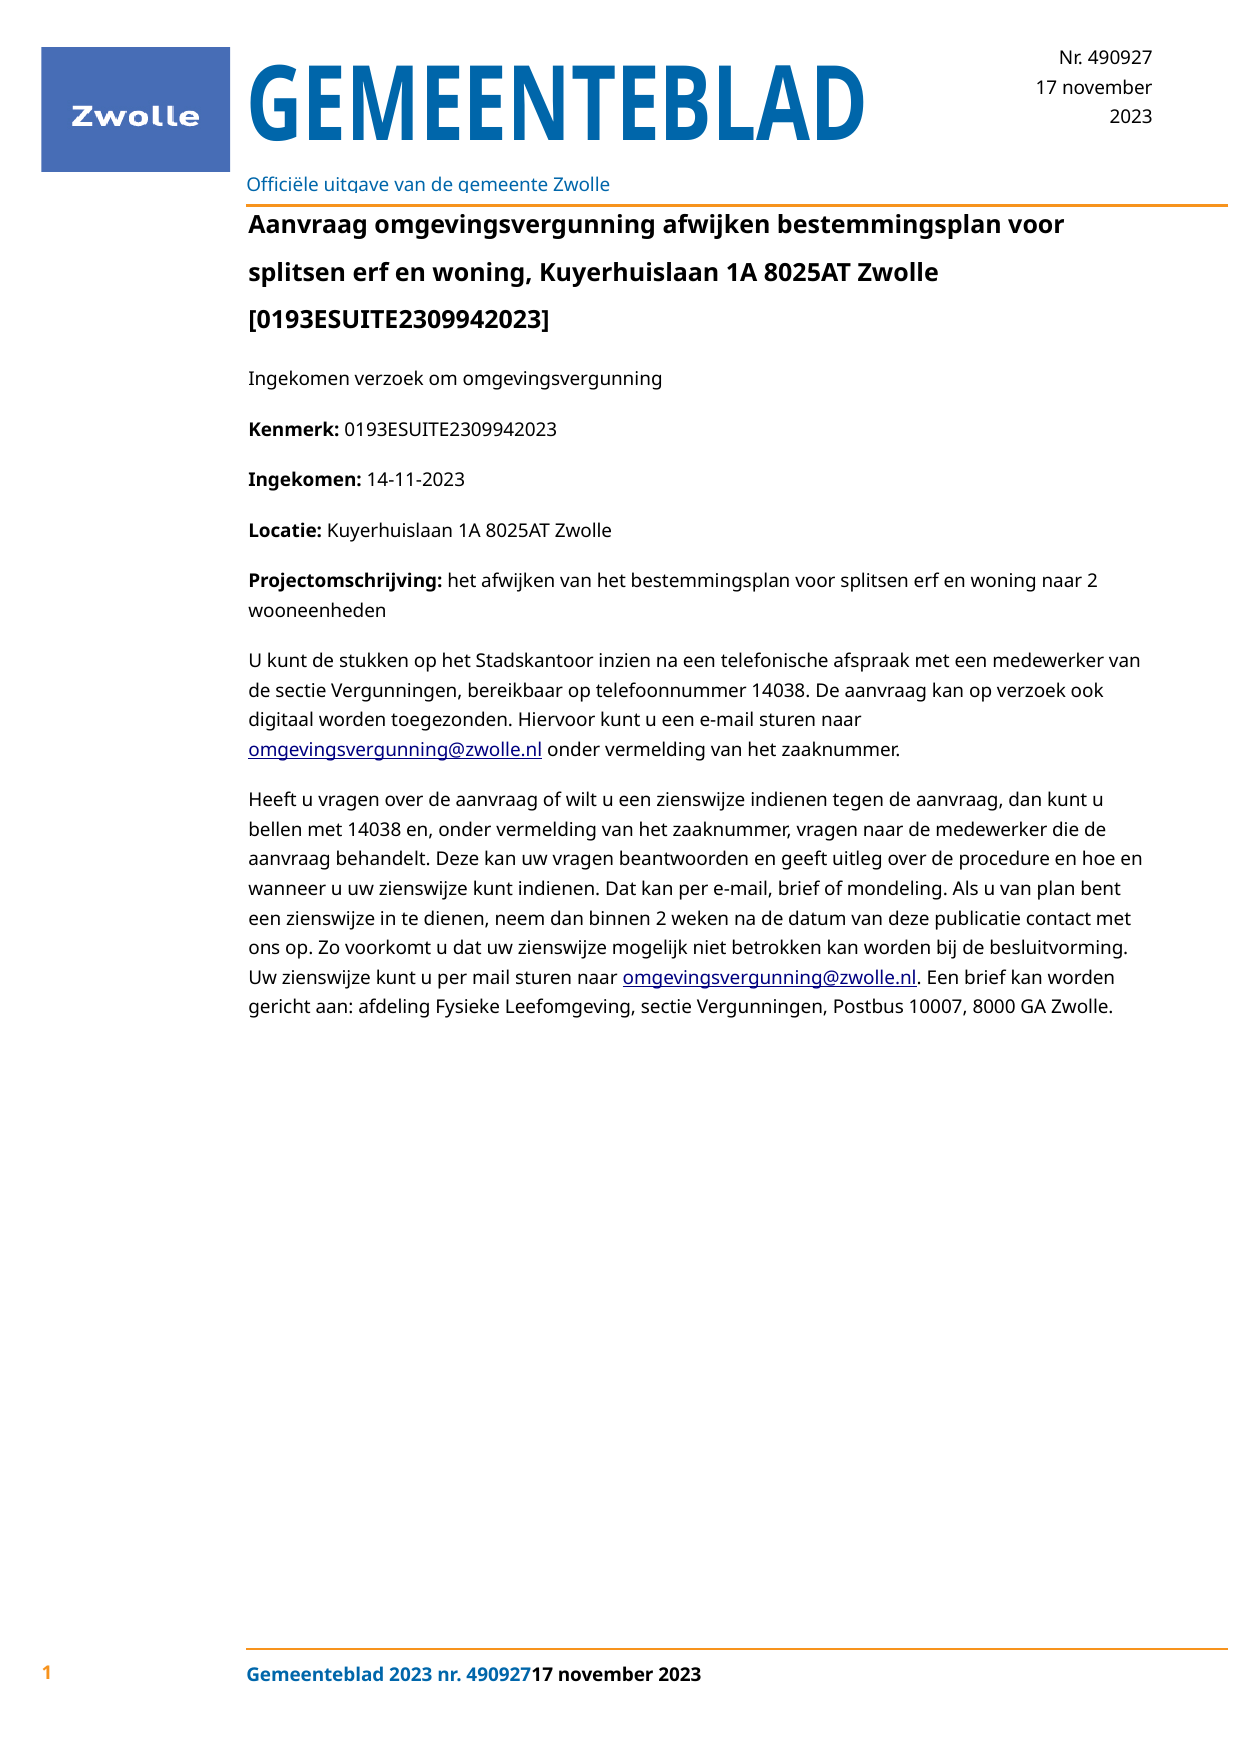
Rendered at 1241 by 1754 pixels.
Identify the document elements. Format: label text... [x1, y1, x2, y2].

text Aanvraag omgevingsvergunning afwijken bestemmingsplan voor splitsen erf en woning, Kuyerhuislaan 1A 8025AT Zwolle [0193ESUITE2309942023] [248, 207, 1152, 336]
text Ingekomen verzoek om omgevingsvergunning [248, 366, 1152, 391]
text Ingekomen: 14-11-2023 [248, 466, 1152, 492]
text Heeft u vragen over de aanvraag of wilt u een zienswijze indienen tegen de aanvraag, dan kunt u bellen met 14038 en, onder vermelding van het zaaknummer, vragen naar de medewerker die de aanvraag behandelt. Deze kan uw vragen beantwoorden en geeft uitleg over de procedure en hoe en wanneer u uw zienswijze kunt indienen. Dat kan per e-mail, brief of mondeling. Als u van plan bent een zienswijze in te dienen, neem dan binnen 2 weken na de datum van deze publicatie contact met ons op. Zo voorkomt u dat uw zienswijze mogelijk niet betrokken kan worden bij de besluitvorming. Uw zienswijze kunt u per mail sturen naar omgevingsvergunning@zwolle.nl. Een brief kan worden gericht aan: afdeling Fysieke Leefomgeving, sectie Vergunningen, Postbus 10007, 8000 GA Zwolle. [248, 786, 1152, 1019]
text Locatie: Kuyerhuislaan 1A 8025AT Zwolle [248, 517, 1152, 542]
text Kenmerk: 0193ESUITE2309942023 [248, 416, 1152, 442]
text U kunt de stukken op het Stadskantoor inzien na een telefonische afspraak met een medewerker van de sectie Vergunningen, bereikbaar op telefoonnummer 14038. De aanvraag kan op verzoek ook digitaal worden toegezonden. Hiervoor kunt u een e-mail sturen naar omgevingsvergunning@zwolle.nl onder vermelding van het zaaknummer. [248, 647, 1152, 762]
picture [41, 47, 231, 172]
text Projectomschrijving: het afwijken van het bestemmingsplan voor splitsen erf en woning naar 2 wooneenheden [248, 567, 1152, 622]
